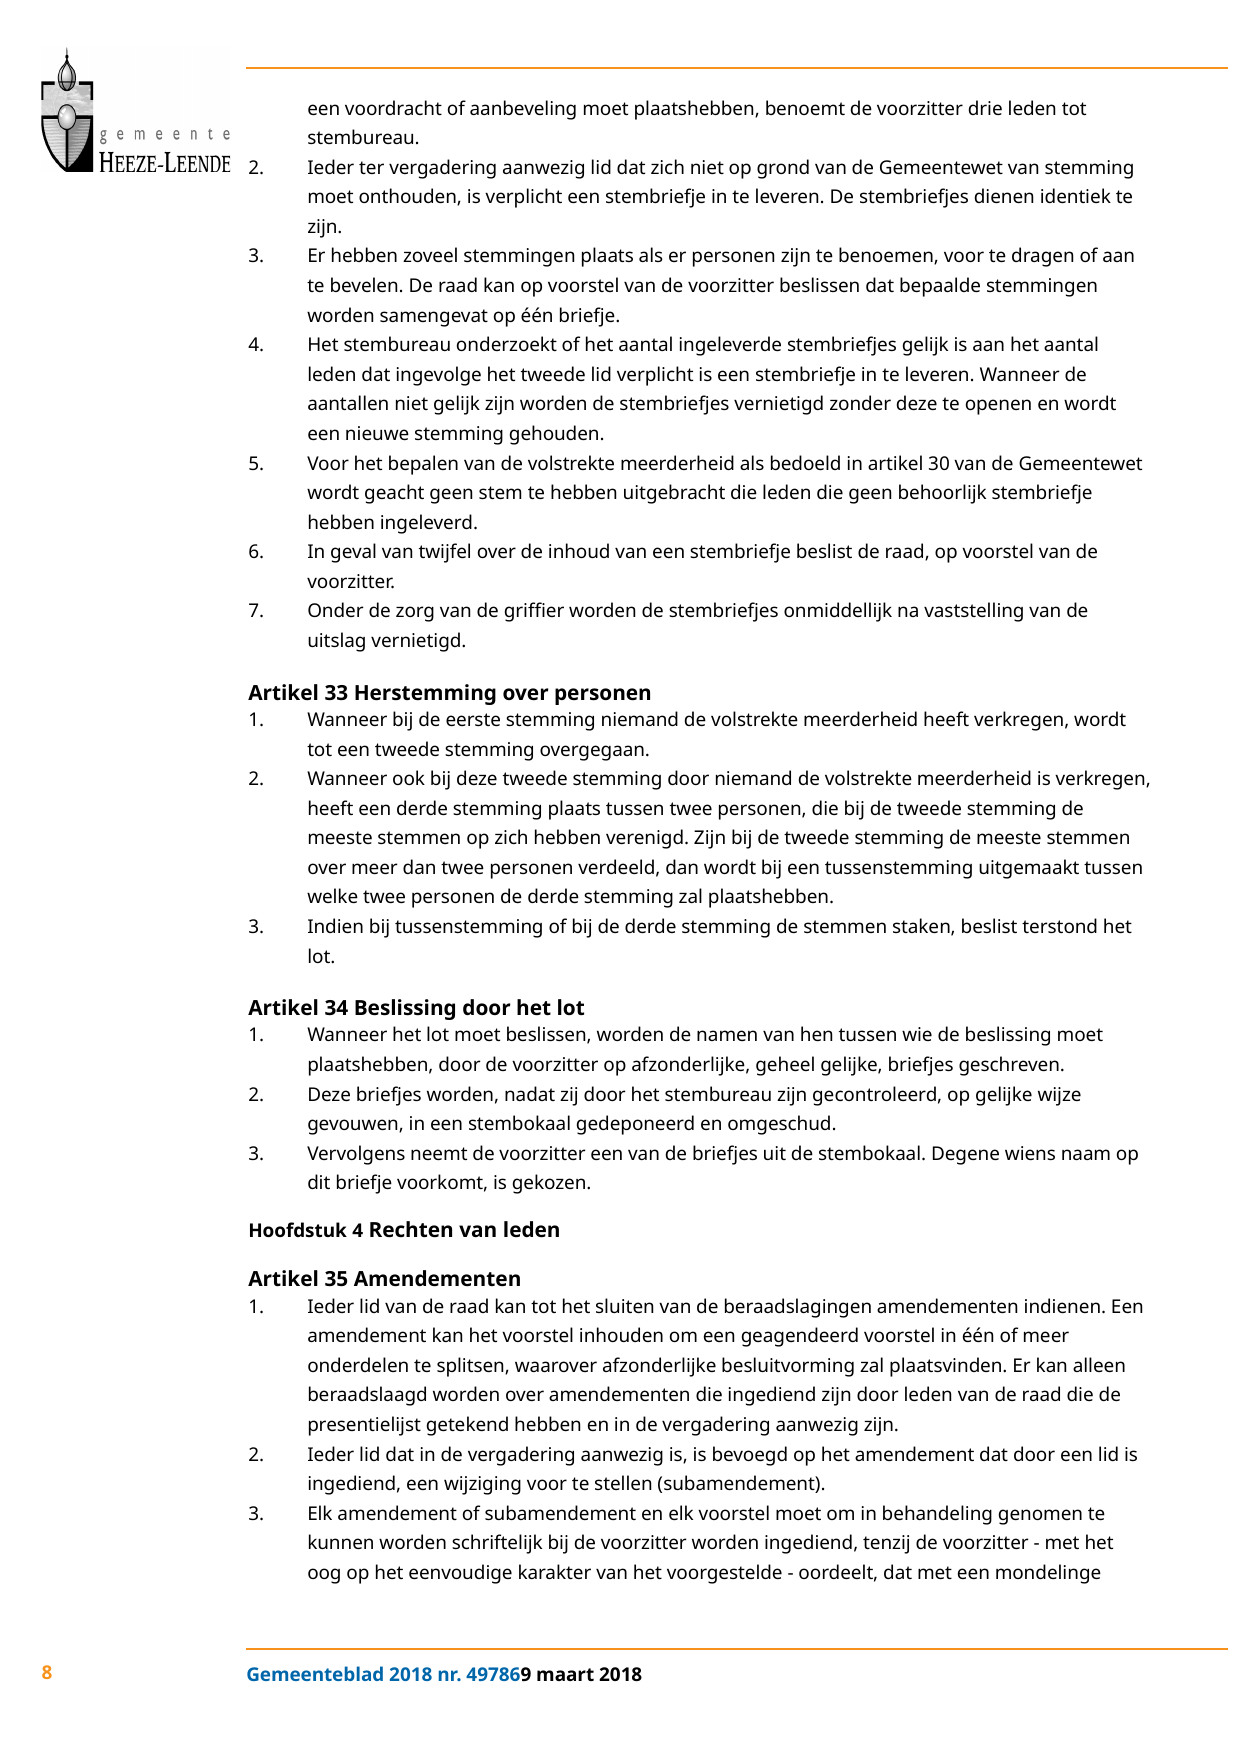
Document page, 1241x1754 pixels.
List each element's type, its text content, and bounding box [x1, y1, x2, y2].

list Wanneer bij de eerste stemming niemand de volstrekte meerderheid heeft verkregen, wordt tot een tweede stemming overgegaan. [248, 706, 1152, 761]
list Wanneer ook bij deze tweede stemming door niemand de volstrekte meerderheid is verkregen, heeft een derde stemming plaats tussen twee personen, die bij de tweede stemming de meeste stemmen op zich hebben verenigd. Zijn bij de tweede stemming de meeste stemmen over meer dan twee personen verdeeld, dan wordt bij een tussenstemming uitgemaakt tussen welke twee personen de derde stemming zal plaatshebben. [248, 765, 1152, 909]
list Elk amendement of subamendement en elk voorstel moet om in behandeling genomen te kunnen worden schriftelijk bij de voorzitter worden ingediend, tenzij de voorzitter - met het oog op het eenvoudige karakter van het voorgestelde - oordeelt, dat met een mondelinge [248, 1500, 1152, 1585]
list Voor het bepalen van de volstrekte meerderheid als bedoeld in artikel 30 van de Gemeentewet wordt geacht geen stem te hebben uitgebracht die leden die geen behoorlijk stembriefje hebben ingeleverd. [248, 450, 1152, 535]
list Deze briefjes worden, nadat zij door het stembureau zijn gecontroleerd, op gelijke wijze gevouwen, in een stembokaal gedeponeerd en omgeschud. [248, 1081, 1152, 1136]
text Artikel 33 Herstemming over personen [248, 678, 1152, 706]
text Artikel 34 Beslissing door het lot [248, 993, 1152, 1022]
list Ieder lid dat in de vergadering aanwezig is, is bevoegd op het amendement dat door een lid is ingediend, een wijziging voor te stellen (subamendement). [248, 1441, 1152, 1496]
text Artikel 35 Amendementen [248, 1264, 1152, 1293]
picture [41, 47, 231, 172]
list Onder de zorg van de griffier worden de stembriefjes onmiddellijk na vaststelling van de uitslag vernietigd. [248, 598, 1152, 653]
list een voordracht of aanbeveling moet plaatshebben, benoemt de voorzitter drie leden tot stembureau. [248, 95, 1152, 150]
text Hoofdstuk 4 Rechten van leden [248, 1215, 1152, 1244]
list Er hebben zoveel stemmingen plaats als er personen zijn te benoemen, voor te dragen of aan te bevelen. De raad kan op voorstel van de voorzitter beslissen dat bepaalde stemmingen worden samengevat op één briefje. [248, 243, 1152, 328]
list Het stembureau onderzoekt of het aantal ingeleverde stembriefjes gelijk is aan het aantal leden dat ingevolge het tweede lid verplicht is een stembriefje in te leveren. Wanneer de aantallen niet gelijk zijn worden de stembriefjes vernietigd zonder deze te openen en wordt een nieuwe stemming gehouden. [248, 331, 1152, 446]
list Ieder lid van de raad kan tot het sluiten van de beraadslagingen amendementen indienen. Een amendement kan het voorstel inhouden om een geagendeerd voorstel in één of meer onderdelen te splitsen, waarover afzonderlijke besluitvorming zal plaatsvinden. Er kan alleen beraadslaagd worden over amendementen die ingediend zijn door leden van de raad die de presentielijst getekend hebben en in de vergadering aanwezig zijn. [248, 1293, 1152, 1437]
list Vervolgens neemt de voorzitter een van de briefjes uit de stembokaal. Degene wiens naam op dit briefje voorkomt, is gekozen. [248, 1140, 1152, 1195]
list In geval van twijfel over de inhoud van een stembriefje beslist de raad, op voorstel van de voorzitter. [248, 538, 1152, 594]
list Ieder ter vergadering aanwezig lid dat zich niet op grond van de Gemeentewet van stemming moet onthouden, is verplicht een stembriefje in te leveren. De stembriefjes dienen identiek te zijn. [248, 154, 1152, 239]
list Wanneer het lot moet beslissen, worden de namen van hen tussen wie de beslissing moet plaatshebben, door de voorzitter op afzonderlijke, geheel gelijke, briefjes geschreven. [248, 1022, 1152, 1077]
list Indien bij tussenstemming of bij de derde stemming de stemmen staken, beslist terstond het lot. [248, 913, 1152, 968]
